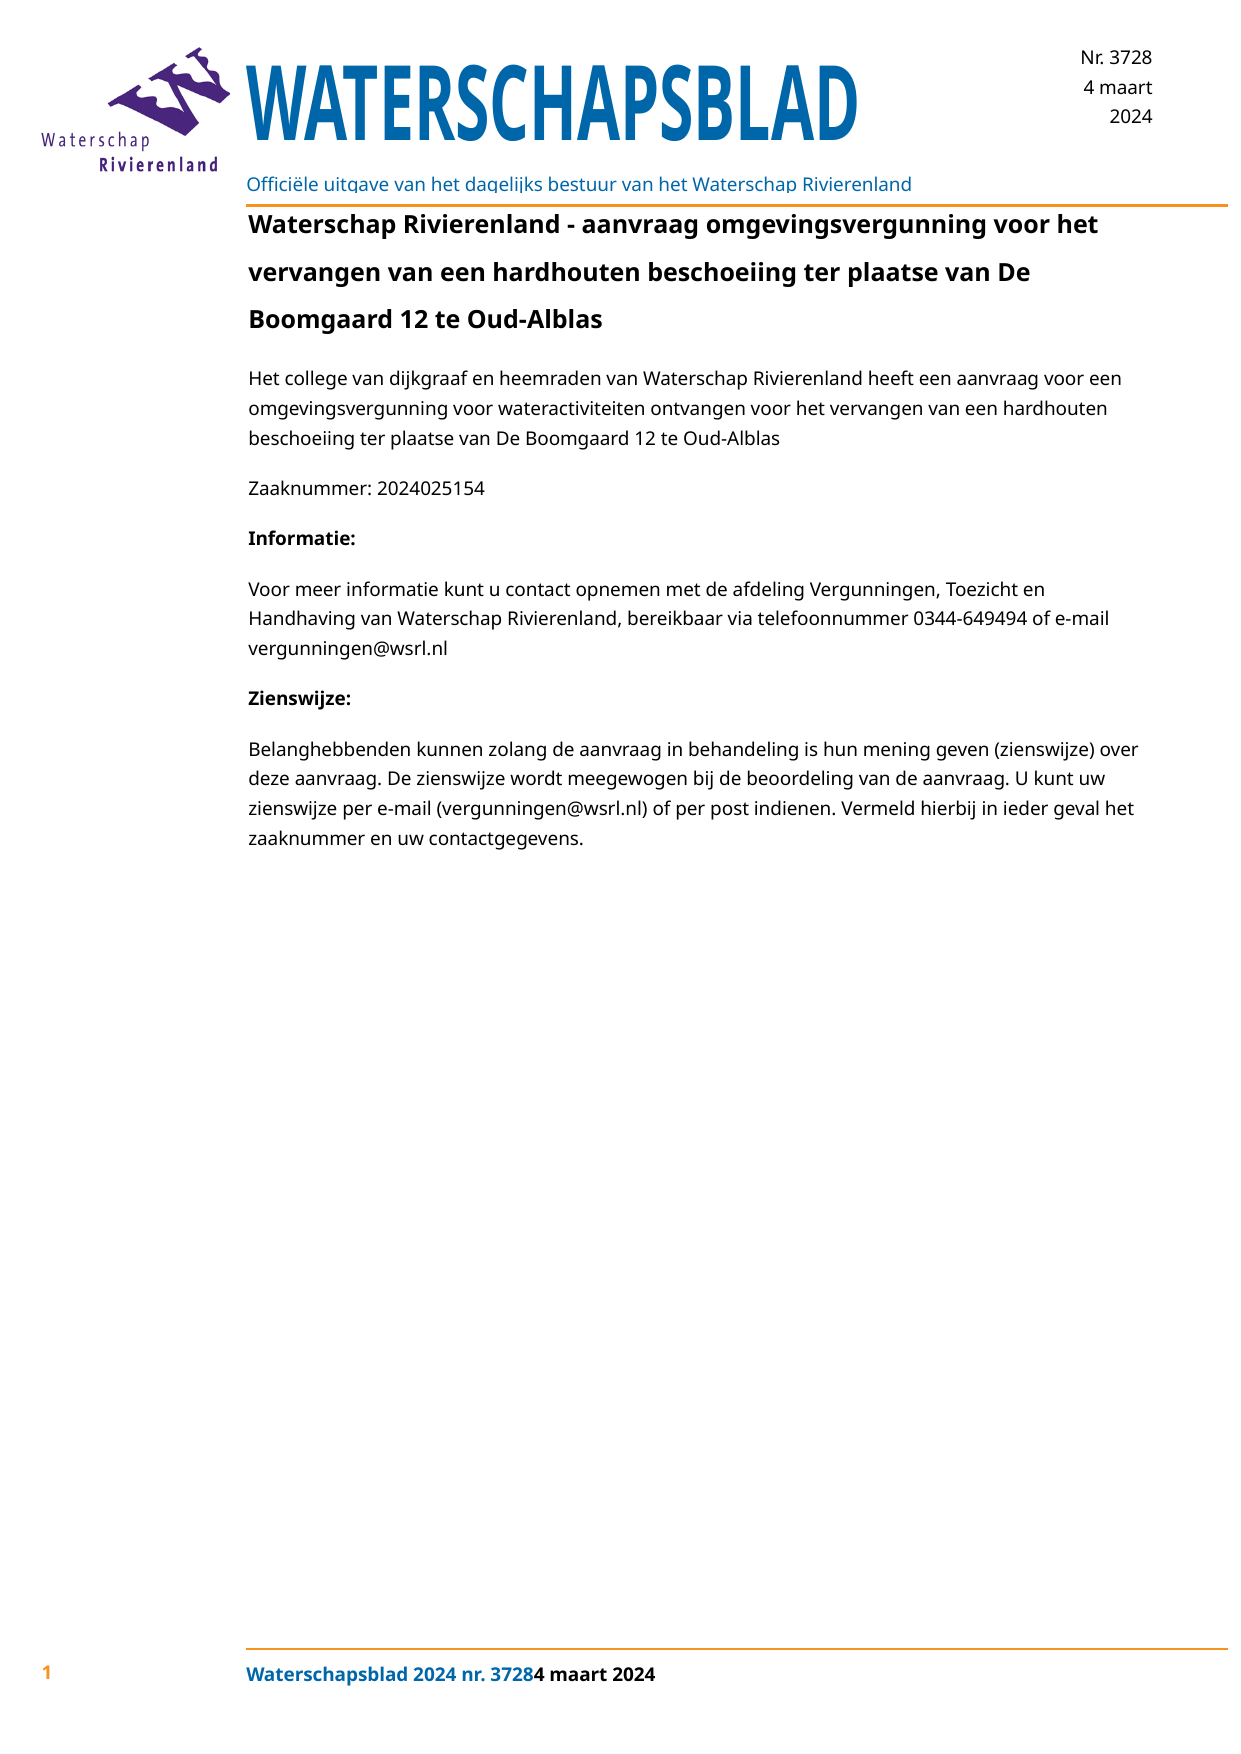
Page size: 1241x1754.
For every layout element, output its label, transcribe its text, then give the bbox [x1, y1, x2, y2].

text Het college van dijkgraaf en heemraden van Waterschap Rivierenland heeft een aanvraag voor een omgevingsvergunning voor wateractiviteiten ontvangen voor het vervangen van een hardhouten beschoeiing ter plaatse van De Boomgaard 12 te Oud-Alblas [248, 366, 1152, 450]
text Informatie: [248, 526, 1152, 551]
text Zaaknummer: 2024025154 [248, 475, 1152, 501]
text Belanghebbenden kunnen zolang de aanvraag in behandeling is hun mening geven (zienswijze) over deze aanvraag. De zienswijze wordt meegewogen bij de beoordeling van de aanvraag. U kunt uw zienswijze per e-mail (vergunningen@wsrl.nl) of per post indienen. Vermeld hierbij in ieder geval het zaaknummer en uw contactgegevens. [248, 736, 1152, 850]
text Zienswijze: [248, 686, 1152, 711]
text Voor meer informatie kunt u contact opnemen met de afdeling Vergunningen, Toezicht en Handhaving van Waterschap Rivierenland, bereikbaar via telefoonnummer 0344-649494 of e-mail vergunningen@wsrl.nl [248, 576, 1152, 661]
text Waterschap Rivierenland - aanvraag omgevingsvergunning voor het vervangen van een hardhouten beschoeiing ter plaatse van De Boomgaard 12 te Oud-Alblas [248, 207, 1152, 336]
picture [41, 47, 231, 172]
